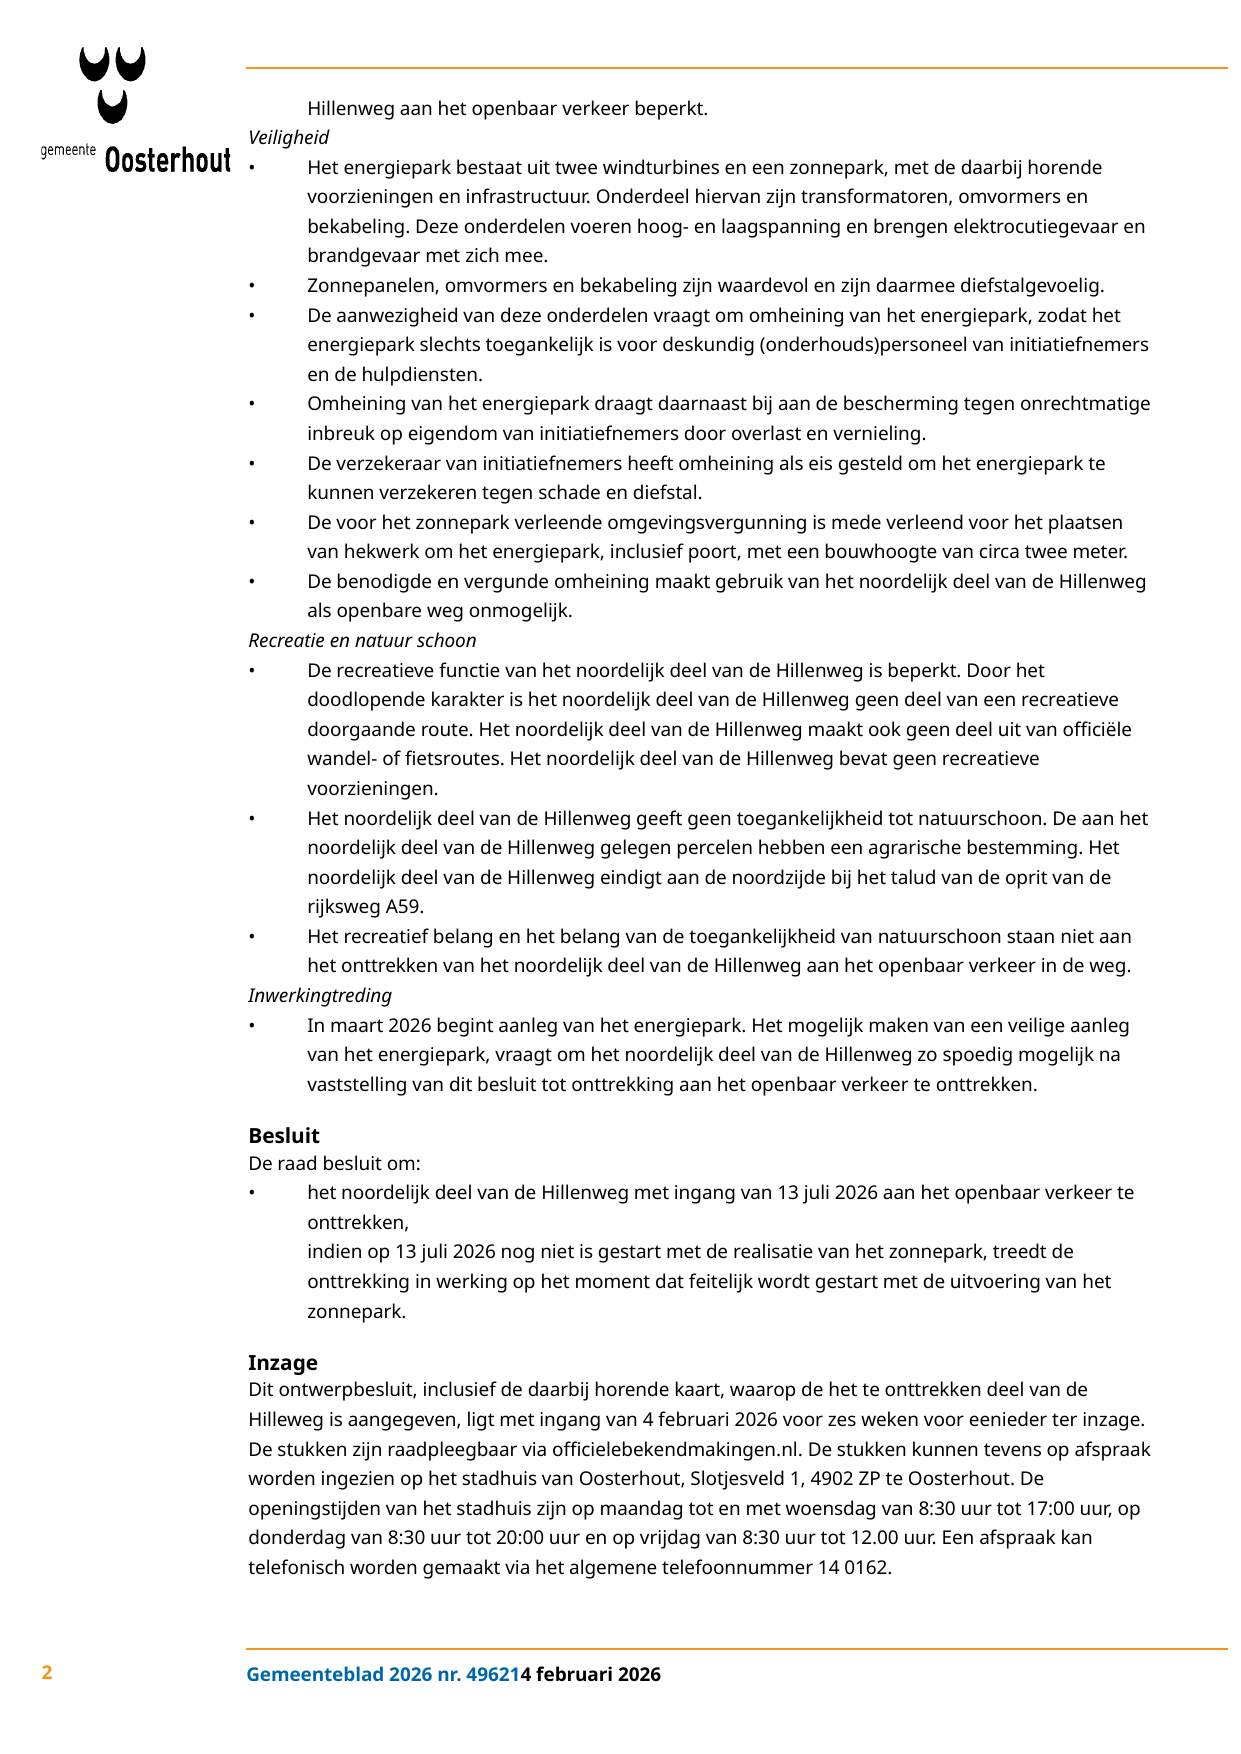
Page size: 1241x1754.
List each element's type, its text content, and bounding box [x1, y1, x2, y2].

list Het recreatief belang en het belang van de toegankelijkheid van natuurschoon staan niet aan het onttrekken van het noordelijk deel van de Hillenweg aan het openbaar verkeer in de weg. [248, 923, 1152, 978]
list Hillenweg aan het openbaar verkeer beperkt. [248, 95, 1152, 121]
list De benodigde en vergunde omheining maakt gebruik van het noordelijk deel van de Hillenweg als openbare weg onmogelijk. [248, 568, 1152, 623]
list Het noordelijk deel van de Hillenweg geeft geen toegankelijkheid tot natuurschoon. De aan het noordelijk deel van de Hillenweg gelegen percelen hebben een agrarische bestemming. Het noordelijk deel van de Hillenweg eindigt aan de noordzijde bij het talud van de oprit van de rijksweg A59. [248, 805, 1152, 919]
list In maart 2026 begint aanleg van het energiepark. Het mogelijk maken van een veilige aanleg van het energiepark, vraagt om het noordelijk deel van de Hillenweg zo spoedig mogelijk na vaststelling van dit besluit tot onttrekking aan het openbaar verkeer te onttrekken. [248, 1012, 1152, 1097]
list De recreatieve functie van het noordelijk deel van de Hillenweg is beperkt. Door het doodlopende karakter is het noordelijk deel van de Hillenweg geen deel van een recreatieve doorgaande route. Het noordelijk deel van de Hillenweg maakt ook geen deel uit van officiële wandel- of fietsroutes. Het noordelijk deel van de Hillenweg bevat geen recreatieve voorzieningen. [248, 657, 1152, 801]
list De voor het zonnepark verleende omgevingsvergunning is mede verleend voor het plaatsen van hekwerk om het energiepark, inclusief poort, met een bouwhoogte van circa twee meter. [248, 509, 1152, 564]
list Het energiepark bestaat uit twee windturbines en een zonnepark, met de daarbij horende voorzieningen en infrastructuur. Onderdeel hiervan zijn transformatoren, omvormers en bekabeling. Deze onderdelen voeren hoog- en laagspanning en brengen elektrocutiegevaar en brandgevaar met zich mee. [248, 154, 1152, 268]
text De raad besluit om: [248, 1150, 1152, 1176]
list Zonnepanelen, omvormers en bekabeling zijn waardevol en zijn daarmee diefstalgevoelig. [248, 272, 1152, 298]
text Veiligheid [248, 124, 1152, 150]
text Recreatie en natuur schoon [248, 627, 1152, 653]
list De verzekeraar van initiatiefnemers heeft omheining als eis gesteld om het energiepark te kunnen verzekeren tegen schade en diefstal. [248, 450, 1152, 505]
list het noordelijk deel van de Hillenweg met ingang van 13 juli 2026 aan het openbaar verkeer te onttrekken, [248, 1179, 1152, 1235]
text Besluit [248, 1121, 1152, 1150]
text Inzage [248, 1348, 1152, 1377]
list Omheining van het energiepark draagt daarnaast bij aan de bescherming tegen onrechtmatige inbreuk op eigendom van initiatiefnemers door overlast en vernieling. [248, 391, 1152, 446]
picture [41, 47, 231, 172]
text Inwerkingtreding [248, 982, 1152, 1008]
list indien op 13 juli 2026 nog niet is gestart met de realisatie van het zonnepark, treedt de onttrekking in werking op het moment dat feitelijk wordt gestart met de uitvoering van het zonnepark. [248, 1239, 1152, 1323]
list De aanwezigheid van deze onderdelen vraagt om omheining van het energiepark, zodat het energiepark slechts toegankelijk is voor deskundig (onderhouds)personeel van initiatiefnemers en de hulpdiensten. [248, 302, 1152, 387]
text Dit ontwerpbesluit, inclusief de daarbij horende kaart, waarop de het te onttrekken deel van de Hilleweg is aangegeven, ligt met ingang van 4 februari 2026 voor zes weken voor eenieder ter inzage. De stukken zijn raadpleegbaar via officielebekendmakingen.nl. De stukken kunnen tevens op afspraak worden ingezien op het stadhuis van Oosterhout, Slotjesveld 1, 4902 ZP te Oosterhout. De openingstijden van het stadhuis zijn op maandag tot en met woensdag van 8:30 uur tot 17:00 uur, op donderdag van 8:30 uur tot 20:00 uur en op vrijdag van 8:30 uur tot 12.00 uur. Een afspraak kan telefonisch worden gemaakt via het algemene telefoonnummer 14 0162. [248, 1377, 1152, 1580]
